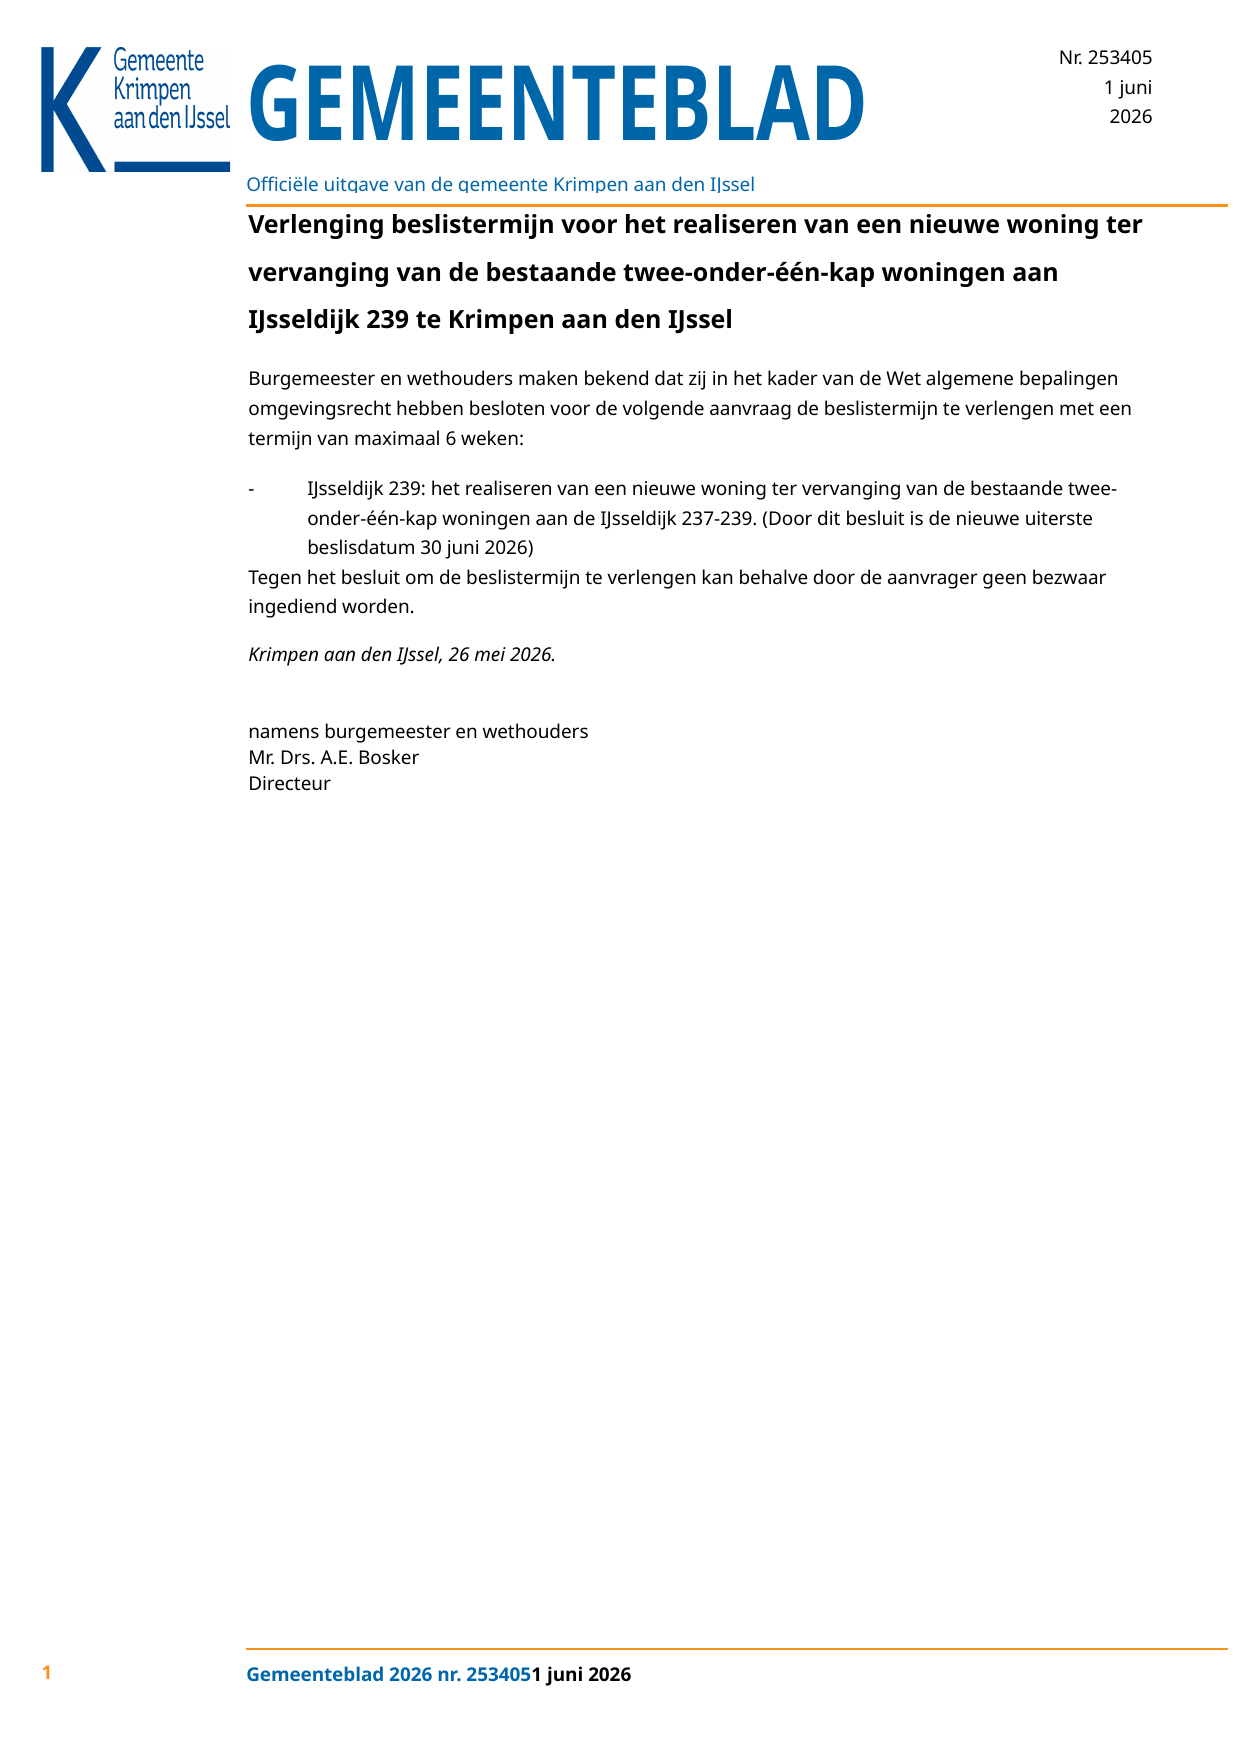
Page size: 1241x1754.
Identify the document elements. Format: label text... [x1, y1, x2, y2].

text Burgemeester en wethouders maken bekend dat zij in het kader van de Wet algemene bepalingen omgevingsrecht hebben besloten voor de volgende aanvraag de beslistermijn te verlengen met een termijn van maximaal 6 weken: [248, 366, 1152, 450]
picture [41, 47, 231, 172]
list IJsseldijk 239: het realiseren van een nieuwe woning ter vervanging van de bestaande twee-onder-één-kap woningen aan de IJsseldijk 237-239. (Door dit besluit is de nieuwe uiterste beslisdatum 30 juni 2026) [248, 475, 1152, 560]
text Directeur [248, 770, 1152, 796]
text Mr. Drs. A.E. Bosker [248, 744, 1152, 770]
text Tegen het besluit om de beslistermijn te verlengen kan behalve door de aanvrager geen bezwaar ingediend worden. [248, 564, 1152, 619]
text namens burgemeester en wethouders [248, 718, 1152, 744]
text Verlenging beslistermijn voor het realiseren van een nieuwe woning ter vervanging van de bestaande twee-onder-één-kap woningen aan IJsseldijk 239 te Krimpen aan den IJssel [248, 207, 1152, 336]
text Krimpen aan den IJssel, 26 mei 2026. [248, 641, 1152, 667]
